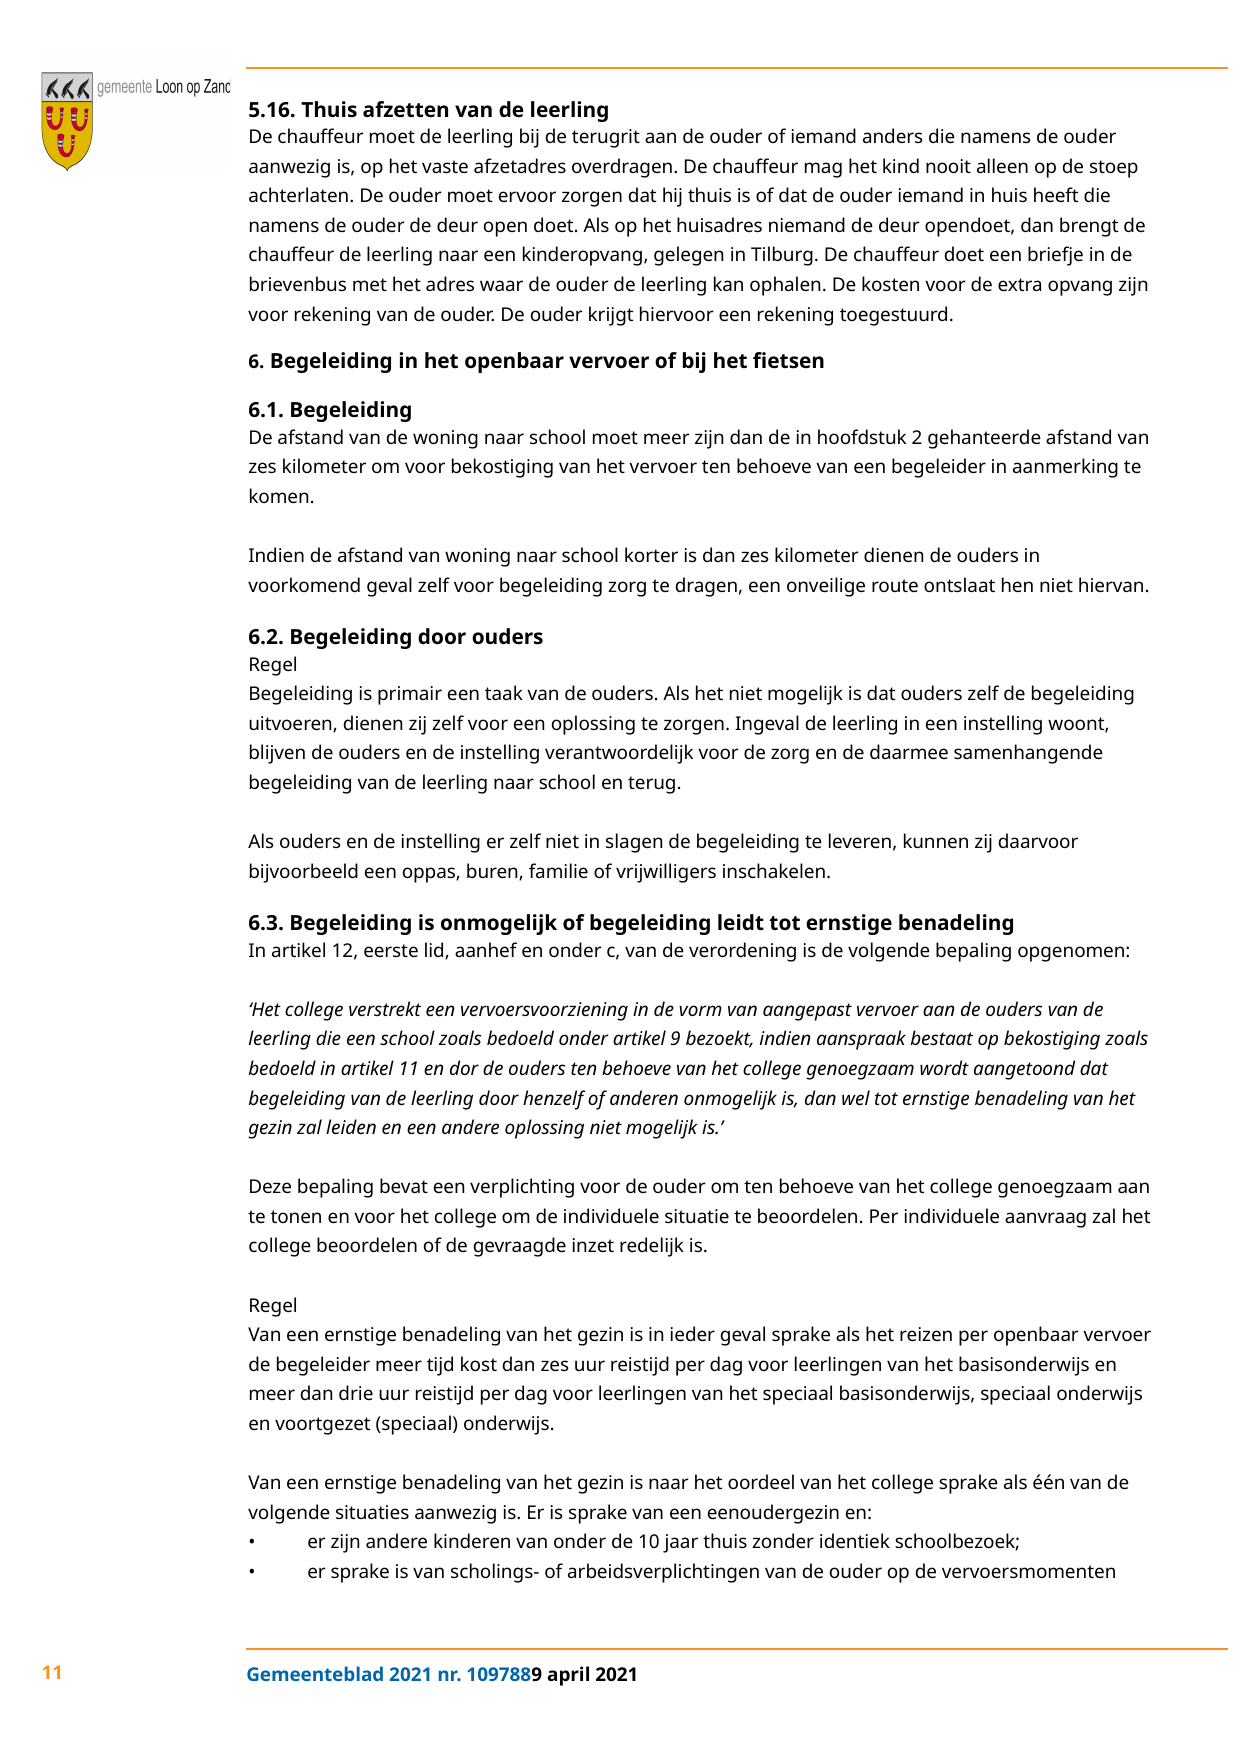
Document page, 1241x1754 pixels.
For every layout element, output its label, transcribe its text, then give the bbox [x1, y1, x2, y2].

text Regel [248, 1292, 1152, 1317]
text Van een ernstige benadeling van het gezin is in ieder geval sprake als het reizen per openbaar vervoer de begeleider meer tijd kost dan zes uur reistijd per dag voor leerlingen van het basisonderwijs en meer dan drie uur reistijd per dag voor leerlingen van het speciaal basisonderwijs, speciaal onderwijs en voortgezet (speciaal) onderwijs. [248, 1321, 1152, 1436]
list er sprake is van scholings- of arbeidsverplichtingen van de ouder op de vervoersmomenten [248, 1558, 1152, 1584]
text Indien de afstand van woning naar school korter is dan zes kilometer dienen de ouders in voorkomend geval zelf voor begeleiding zorg te dragen, een onveilige route ontslaat hen niet hiervan. [248, 542, 1152, 598]
text Regel [248, 651, 1152, 677]
text 6.2. Begeleiding door ouders [248, 622, 1152, 651]
picture [41, 47, 231, 172]
list er zijn andere kinderen van onder de 10 jaar thuis zonder identiek schoolbezoek; [248, 1528, 1152, 1554]
text In artikel 12, eerste lid, aanhef en onder c, van de verordening is de volgende bepaling opgenomen: [248, 937, 1152, 962]
text 5.16. Thuis afzetten van de leerling [248, 95, 1152, 123]
text Begeleiding is primair een taak van de ouders. Als het niet mogelijk is dat ouders zelf de begeleiding uitvoeren, dienen zij zelf voor een oplossing te zorgen. Ingeval de leerling in een instelling woont, blijven de ouders en de instelling verantwoordelijk voor de zorg en de daarmee samenhangende begeleiding van de leerling naar school en terug. [248, 680, 1152, 795]
text 6. Begeleiding in het openbaar vervoer of bij het fietsen [248, 346, 1152, 375]
text ‘Het college verstrekt een vervoersvoorziening in de vorm van aangepast vervoer aan de ouders van de leerling die een school zoals bedoeld onder artikel 9 bezoekt, indien aanspraak bestaat op bekostiging zoals bedoeld in artikel 11 en dor de ouders ten behoeve van het college genoegzaam wordt aangetoond dat begeleiding van de leerling door henzelf of anderen onmogelijk is, dan wel tot ernstige benadeling van het gezin zal leiden en een andere oplossing niet mogelijk is.’ [248, 996, 1152, 1140]
text 6.1. Begeleiding [248, 396, 1152, 424]
text De chauffeur moet de leerling bij de terugrit aan de ouder of iemand anders die namens de ouder aanwezig is, op het vaste afzetadres overdragen. De chauffeur mag het kind nooit alleen op de stoep achterlaten. De ouder moet ervoor zorgen dat hij thuis is of dat de ouder iemand in huis heeft die namens de ouder de deur open doet. Als op het huisadres niemand de deur opendoet, dan brengt de chauffeur de leerling naar een kinderopvang, gelegen in Tilburg. De chauffeur doet een briefje in de brievenbus met het adres waar de ouder de leerling kan ophalen. De kosten voor de extra opvang zijn voor rekening van de ouder. De ouder krijgt hiervoor een rekening toegestuurd. [248, 123, 1152, 326]
text Als ouders en de instelling er zelf niet in slagen de begeleiding te leveren, kunnen zij daarvoor bijvoorbeeld een oppas, buren, familie of vrijwilligers inschakelen. [248, 828, 1152, 884]
text De afstand van de woning naar school moet meer zijn dan de in hoofdstuk 2 gehanteerde afstand van zes kilometer om voor bekostiging van het vervoer ten behoeve van een begeleider in aanmerking te komen. [248, 424, 1152, 509]
text Deze bepaling bevat een verplichting voor de ouder om ten behoeve van het college genoegzaam aan te tonen en voor het college om de individuele situatie te beoordelen. Per individuele aanvraag zal het college beoordelen of de gevraagde inzet redelijk is. [248, 1173, 1152, 1258]
text 6.3. Begeleiding is onmogelijk of begeleiding leidt tot ernstige benadeling [248, 908, 1152, 937]
text Van een ernstige benadeling van het gezin is naar het oordeel van het college sprake als één van de volgende situaties aanwezig is. Er is sprake van een eenoudergezin en: [248, 1469, 1152, 1524]
